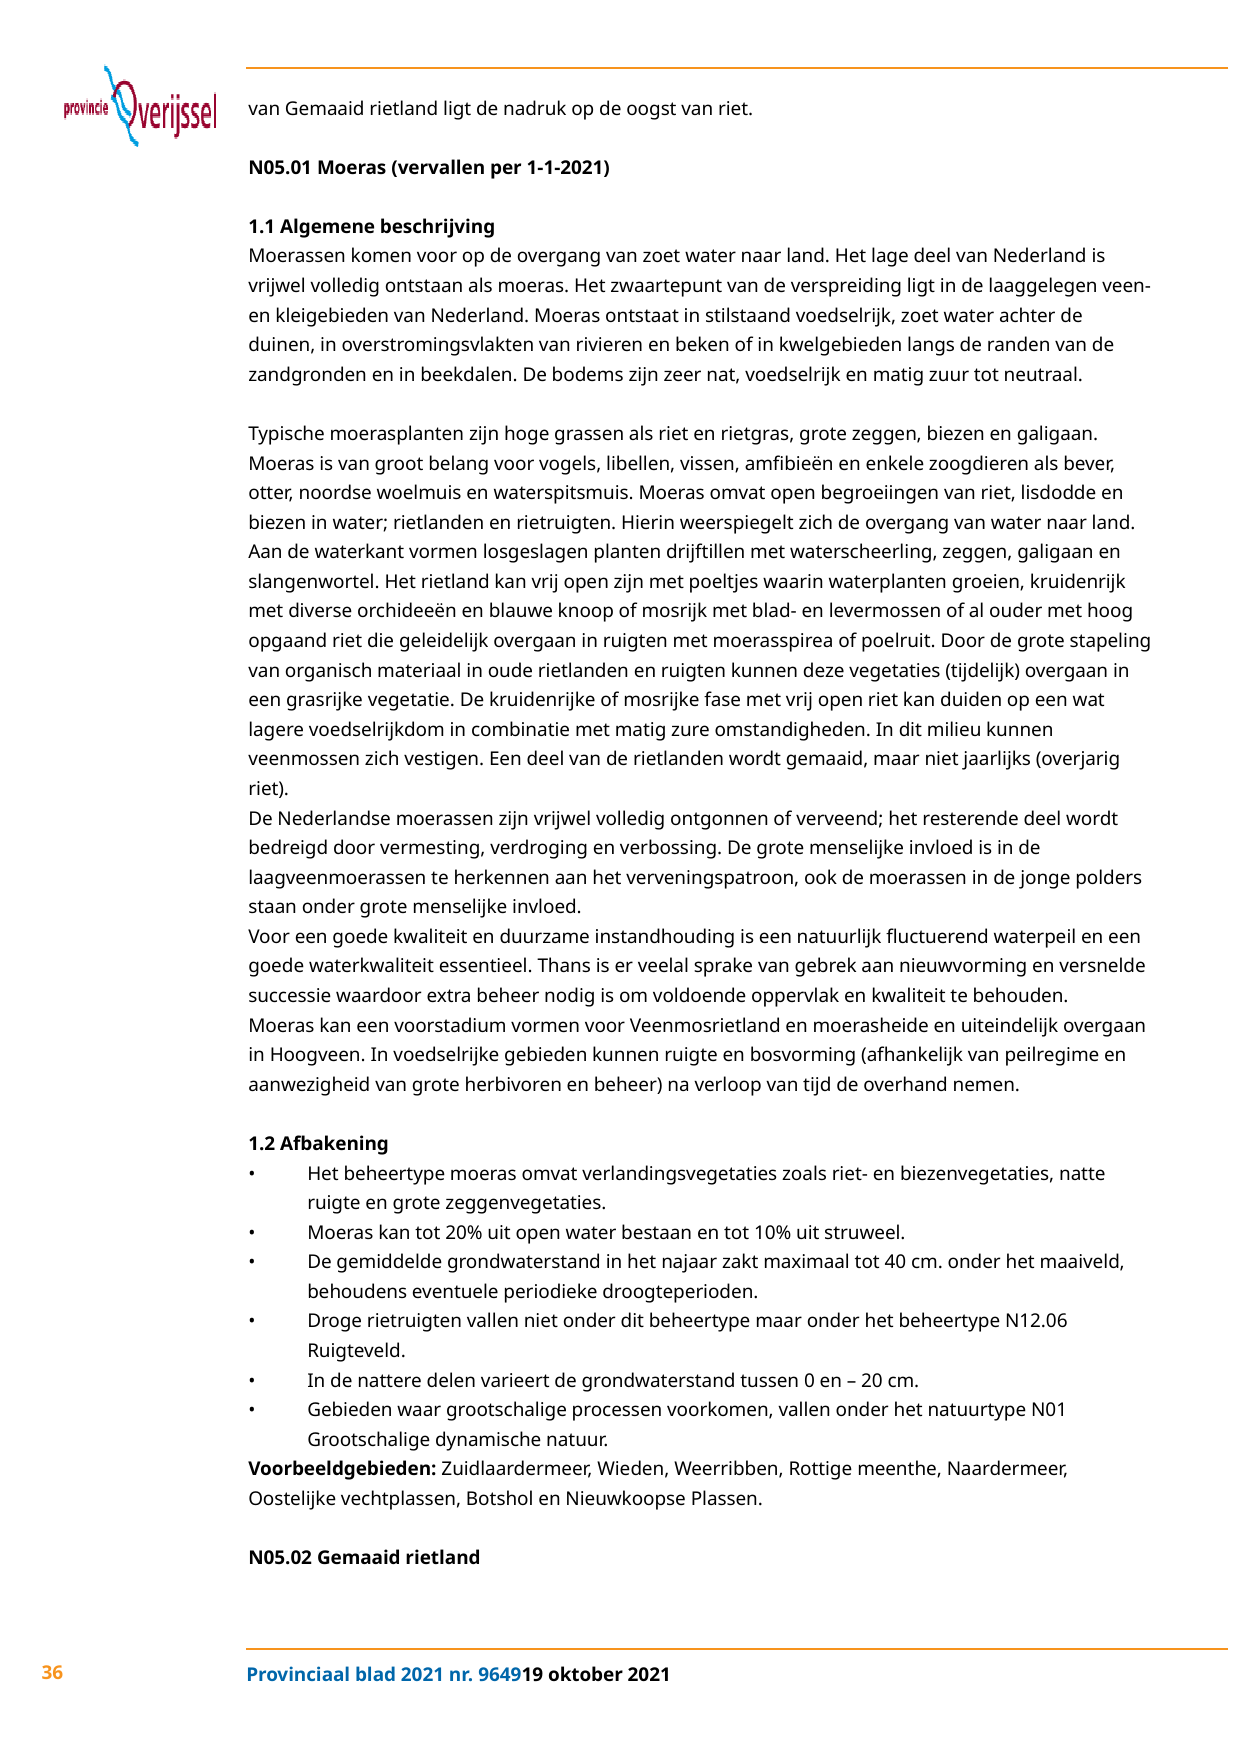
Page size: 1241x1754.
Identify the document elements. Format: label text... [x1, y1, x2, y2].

text N05.02 Gemaaid rietland [248, 1544, 1152, 1570]
text Moerassen komen voor op de overgang van zoet water naar land. Het lage deel van Nederland is vrijwel volledig ontstaan als moeras. Het zwaartepunt van de verspreiding ligt in de laaggelegen veen- en kleigebieden van Nederland. Moeras ontstaat in stilstaand voedselrijk, zoet water achter de duinen, in overstromingsvlakten van rivieren en beken of in kwelgebieden langs de randen van de zandgronden en in beekdalen. De bodems zijn zeer nat, voedselrijk en matig zuur tot neutraal. [248, 243, 1152, 387]
text Voor een goede kwaliteit en duurzame instandhouding is een natuurlijk fluctuerend waterpeil en een goede waterkwaliteit essentieel. Thans is er veelal sprake van gebrek aan nieuwvorming en versnelde successie waardoor extra beheer nodig is om voldoende oppervlak en kwaliteit te behouden. [248, 923, 1152, 1008]
text 1.2 Afbakening [248, 1130, 1152, 1156]
text Voorbeeldgebieden: Zuidlaardermeer, Wieden, Weerribben, Rottige meenthe, Naardermeer, Oostelijke vechtplassen, Botshol en Nieuwkoopse Plassen. [248, 1456, 1152, 1511]
text De Nederlandse moerassen zijn vrijwel volledig ontgonnen of verveend; het resterende deel wordt bedreigd door vermesting, verdroging en verbossing. De grote menselijke invloed is in de laagveenmoerassen te herkennen aan het verveningspatroon, ook de moerassen in de jonge polders staan onder grote menselijke invloed. [248, 805, 1152, 919]
text N05.01 Moeras (vervallen per 1-1-2021) [248, 154, 1152, 180]
text Moeras kan een voorstadium vormen voor Veenmosrietland en moerasheide en uiteindelijk overgaan in Hoogveen. In voedselrijke gebieden kunnen ruigte en bosvorming (afhankelijk van peilregime en aanwezigheid van grote herbivoren en beheer) na verloop van tijd de overhand nemen. [248, 1012, 1152, 1097]
list Droge rietruigten vallen niet onder dit beheertype maar onder het beheertype N12.06 Ruigteveld. [248, 1308, 1152, 1363]
text Typische moerasplanten zijn hoge grassen als riet en rietgras, grote zeggen, biezen en galigaan. Moeras is van groot belang voor vogels, libellen, vissen, amfibieën en enkele zoogdieren als bever, otter, noordse woelmuis en waterspitsmuis. Moeras omvat open begroeiingen van riet, lisdodde en biezen in water; rietlanden en rietruigten. Hierin weerspiegelt zich de overgang van water naar land. Aan de waterkant vormen losgeslagen planten drijftillen met waterscheerling, zeggen, galigaan en slangenwortel. Het rietland kan vrij open zijn met poeltjes waarin waterplanten groeien, kruidenrijk met diverse orchideeën en blauwe knoop of mosrijk met blad- en levermossen of al ouder met hoog opgaand riet die geleidelijk overgaan in ruigten met moerasspirea of poelruit. Door de grote stapeling van organisch materiaal in oude rietlanden en ruigten kunnen deze vegetaties (tijdelijk) overgaan in een grasrijke vegetatie. De kruidenrijke of mosrijke fase met vrij open riet kan duiden op een wat lagere voedselrijkdom in combinatie met matig zure omstandigheden. In dit milieu kunnen veenmossen zich vestigen. Een deel van de rietlanden wordt gemaaid, maar niet jaarlijks (overjarig riet). [248, 420, 1152, 801]
text 1.1 Algemene beschrijving [248, 213, 1152, 239]
list Gebieden waar grootschalige processen voorkomen, vallen onder het natuurtype N01 Grootschalige dynamische natuur. [248, 1396, 1152, 1452]
list In de nattere delen varieert de grondwaterstand tussen 0 en – 20 cm. [248, 1367, 1152, 1393]
text van Gemaaid rietland ligt de nadruk op de oogst van riet. [248, 95, 1152, 121]
list Het beheertype moeras omvat verlandingsvegetaties zoals riet- en biezenvegetaties, natte ruigte en grote zeggenvegetaties. [248, 1160, 1152, 1215]
list Moeras kan tot 20% uit open water bestaan en tot 10% uit struweel. [248, 1219, 1152, 1245]
picture [41, 47, 231, 172]
list De gemiddelde grondwaterstand in het najaar zakt maximaal tot 40 cm. onder het maaiveld, behoudens eventuele periodieke droogteperioden. [248, 1248, 1152, 1304]
